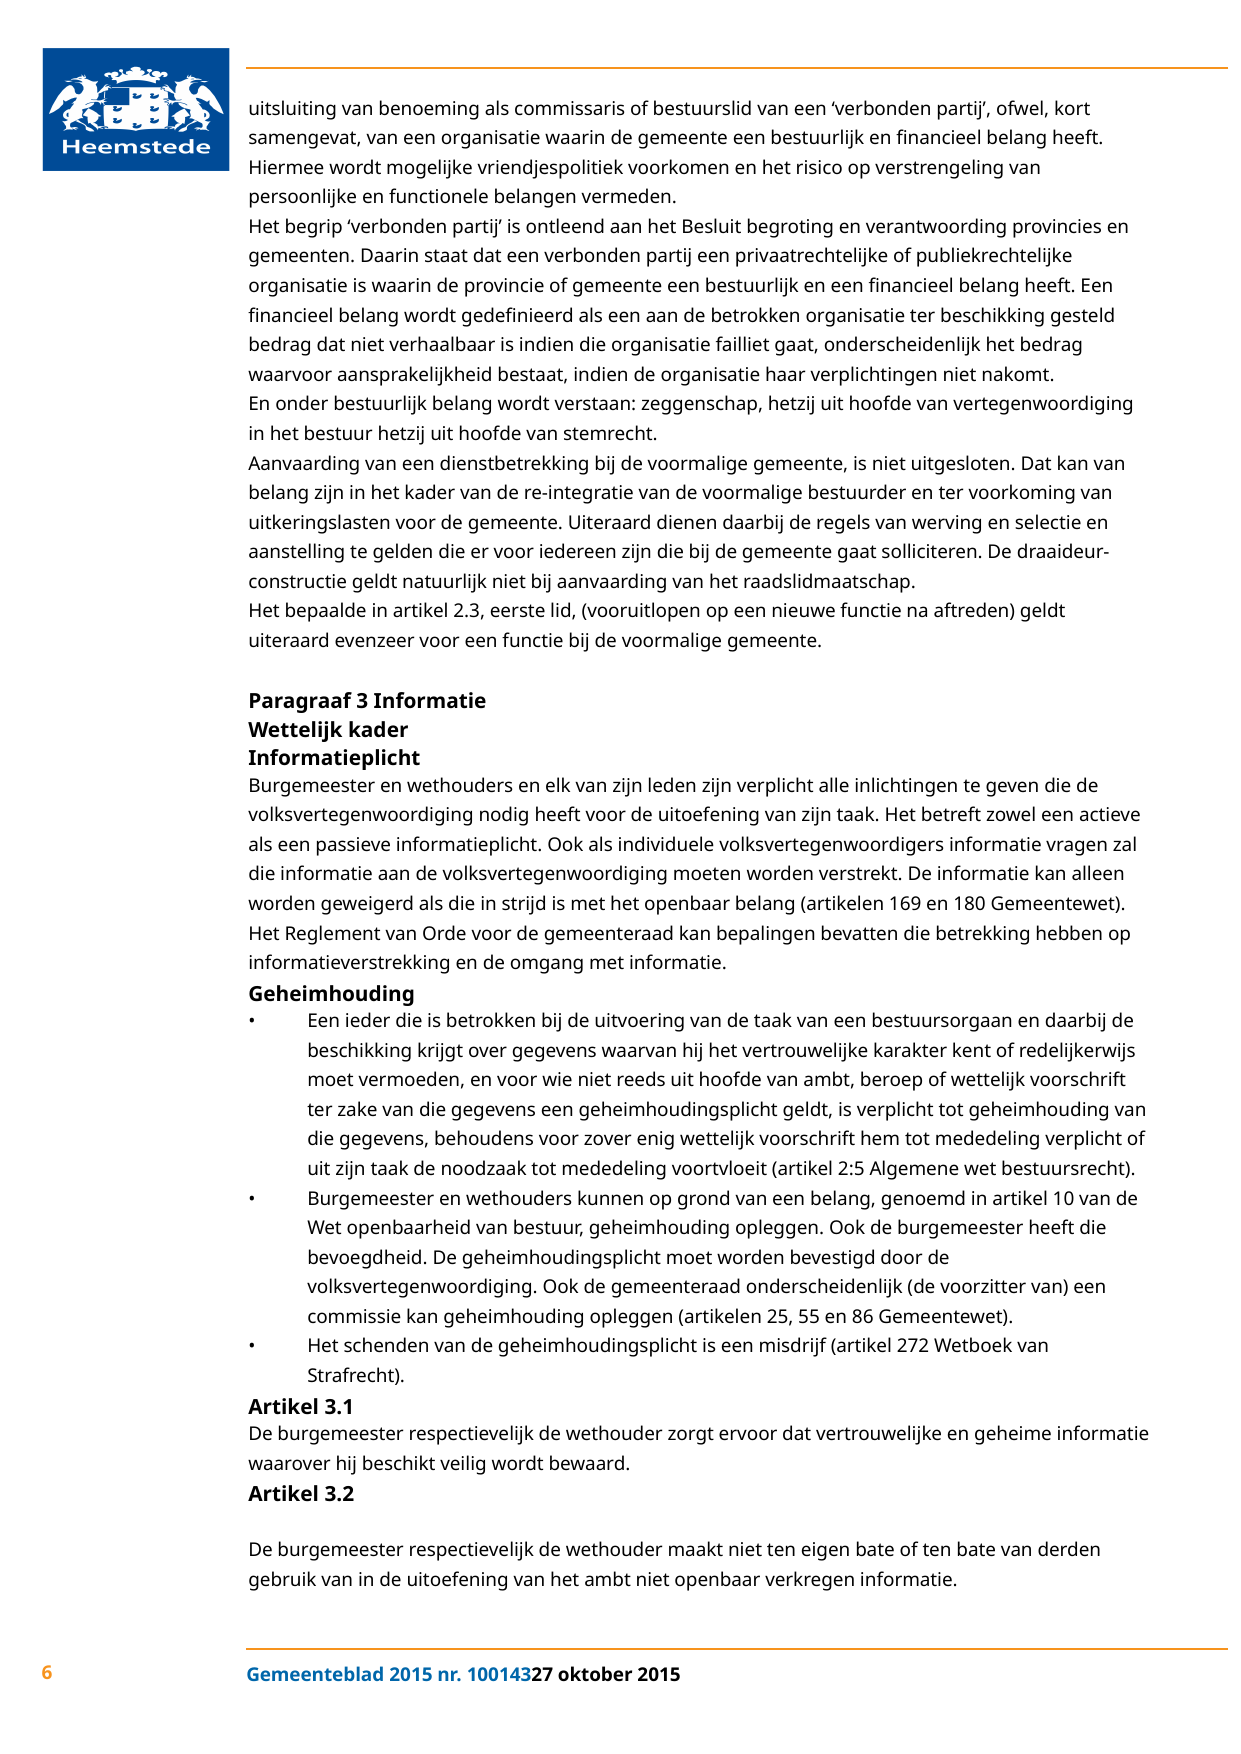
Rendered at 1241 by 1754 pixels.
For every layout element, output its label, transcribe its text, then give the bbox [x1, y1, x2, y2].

text De burgemeester respectievelijk de wethouder maakt niet ten eigen bate of ten bate van derden gebruik van in de uitoefening van het ambt niet openbaar verkregen informatie. [248, 1536, 1152, 1592]
list Het schenden van de geheimhoudingsplicht is een misdrijf (artikel 272 Wetboek van Strafrecht). [248, 1333, 1152, 1388]
text Informatieplicht [248, 743, 1152, 772]
text Burgemeester en wethouders en elk van zijn leden zijn verplicht alle inlichtingen te geven die de volksvertegenwoordiging nodig heeft voor de uitoefening van zijn taak. Het betreft zowel een actieve als een passieve informatieplicht. Ook als individuele volksvertegenwoordigers informatie vragen zal die informatie aan de volksvertegenwoordiging moeten worden verstrekt. De informatie kan alleen worden geweigerd als die in strijd is met het openbaar belang (artikelen 169 en 180 Gemeentewet). [248, 772, 1152, 916]
text Aanvaarding van een dienstbetrekking bij de voormalige gemeente, is niet uitgesloten. Dat kan van belang zijn in het kader van de re-integratie van de voormalige bestuurder en ter voorkoming van uitkeringslasten voor de gemeente. Uiteraard dienen daarbij de regels van werving en selectie en aanstelling te gelden die er voor iedereen zijn die bij de gemeente gaat solliciteren. De draaideur-constructie geldt natuurlijk niet bij aanvaarding van het raadslidmaatschap. [248, 450, 1152, 594]
text Het bepaalde in artikel 2.3, eerste lid, (vooruitlopen op een nieuwe functie na aftreden) geldt uiteraard evenzeer voor een functie bij de voormalige gemeente. [248, 598, 1152, 653]
text De burgemeester respectievelijk de wethouder zorgt ervoor dat vertrouwelijke en geheime informatie waarover hij beschikt veilig wordt bewaard. [248, 1420, 1152, 1476]
list Een ieder die is betrokken bij de uitvoering van de taak van een bestuursorgaan en daarbij de beschikking krijgt over gegevens waarvan hij het vertrouwelijke karakter kent of redelijkerwijs moet vermoeden, en voor wie niet reeds uit hoofde van ambt, beroep of wettelijk voorschrift ter zake van die gegevens een geheimhoudingsplicht geldt, is verplicht tot geheimhouding van die gegevens, behoudens voor zover enig wettelijk voorschrift hem tot mededeling verplicht of uit zijn taak de noodzaak tot mededeling voortvloeit (artikel 2:5 Algemene wet bestuursrecht). [248, 1007, 1152, 1181]
picture [41, 47, 231, 172]
text uitsluiting van benoeming als commissaris of bestuurslid van een ‘verbonden partij’, ofwel, kort samengevat, van een organisatie waarin de gemeente een bestuurlijk en financieel belang heeft. Hiermee wordt mogelijke vriendjespolitiek voorkomen en het risico op verstrengeling van persoonlijke en functionele belangen vermeden. [248, 95, 1152, 209]
text Het Reglement van Orde voor de gemeenteraad kan bepalingen bevatten die betrekking hebben op informatieverstrekking en de omgang met informatie. [248, 920, 1152, 975]
text Artikel 3.1 [248, 1392, 1152, 1420]
text Het begrip ‘verbonden partij’ is ontleend aan het Besluit begroting en verantwoording provincies en gemeenten. Daarin staat dat een verbonden partij een privaatrechtelijke of publiekrechtelijke organisatie is waarin de provincie of gemeente een bestuurlijk en een financieel belang heeft. Een financieel belang wordt gedefinieerd als een aan de betrokken organisatie ter beschikking gesteld bedrag dat niet verhaalbaar is indien die organisatie failliet gaat, onderscheidenlijk het bedrag waarvoor aansprakelijkheid bestaat, indien de organisatie haar verplichtingen niet nakomt. [248, 213, 1152, 387]
list Burgemeester en wethouders kunnen op grond van een belang, genoemd in artikel 10 van de Wet openbaarheid van bestuur, geheimhouding opleggen. Ook de burgemeester heeft die bevoegdheid. De geheimhoudingsplicht moet worden bevestigd door de volksvertegenwoordiging. Ook de gemeenteraad onderscheidenlijk (de voorzitter van) een commissie kan geheimhouding opleggen (artikelen 25, 55 en 86 Gemeentewet). [248, 1185, 1152, 1329]
text Paragraaf 3 Informatie [248, 686, 1152, 715]
text Geheimhouding [248, 979, 1152, 1007]
text En onder bestuurlijk belang wordt verstaan: zeggenschap, hetzij uit hoofde van vertegenwoordiging in het bestuur hetzij uit hoofde van stemrecht. [248, 391, 1152, 446]
text Wettelijk kader [248, 715, 1152, 743]
text Artikel 3.2 [248, 1479, 1152, 1508]
